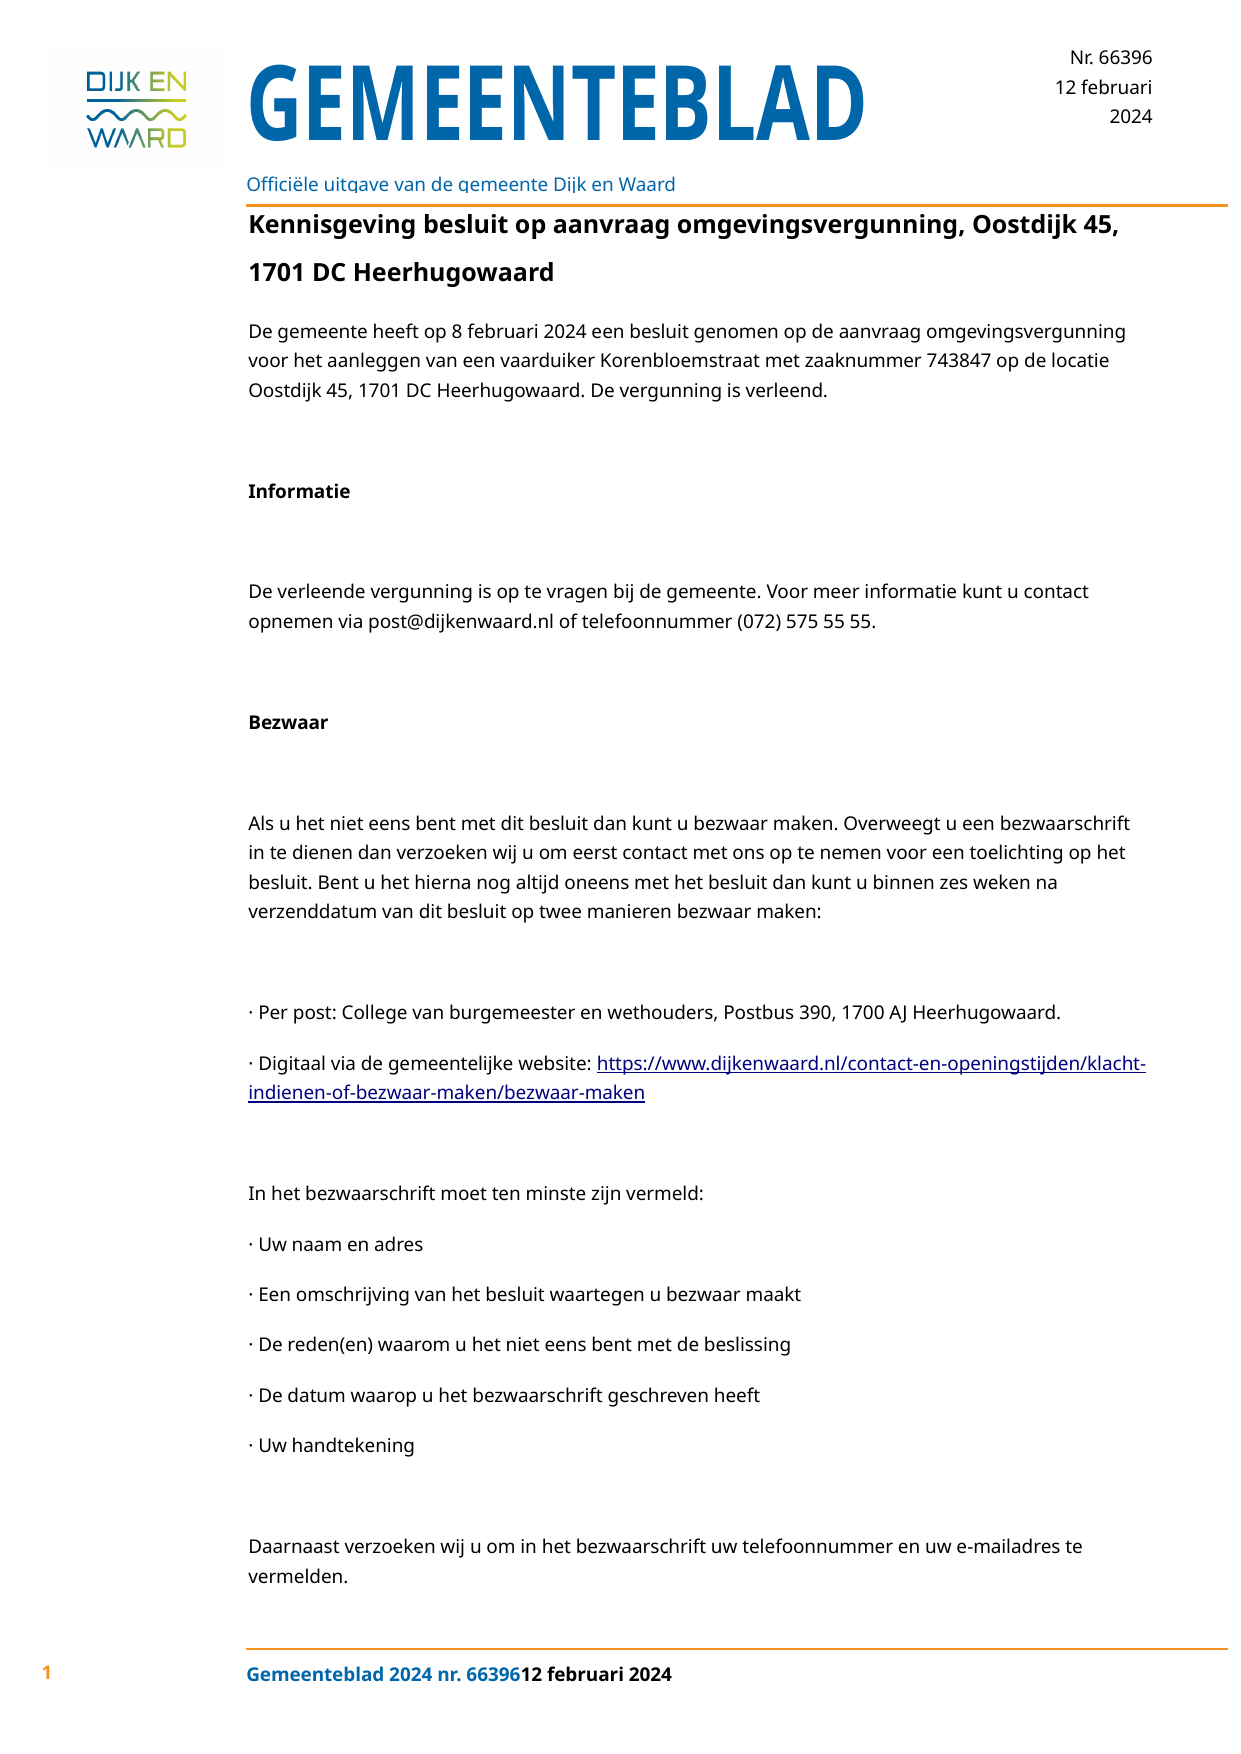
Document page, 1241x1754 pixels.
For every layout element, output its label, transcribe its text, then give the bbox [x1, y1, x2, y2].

text Kennisgeving besluit op aanvraag omgevingsvergunning, Oostdijk 45, 1701 DC Heerhugowaard [248, 207, 1152, 288]
text In het bezwaarschrift moet ten minste zijn vermeld: [248, 1180, 1152, 1206]
text Als u het niet eens bent met dit besluit dan kunt u bezwaar maken. Overweegt u een bezwaarschrift in te dienen dan verzoeken wij u om eerst contact met ons op te nemen voor een toelichting op het besluit. Bent u het hierna nog altijd oneens met het besluit dan kunt u binnen zes weken na verzenddatum van dit besluit op twee manieren bezwaar maken: [248, 810, 1152, 924]
text · Per post: College van burgemeester en wethouders, Postbus 390, 1700 AJ Heerhugowaard. [248, 999, 1152, 1025]
text Daarnaast verzoeken wij u om in het bezwaarschrift uw telefoonnummer en uw e-mailadres te vermelden. [248, 1533, 1152, 1589]
text De gemeente heeft op 8 februari 2024 een besluit genomen op de aanvraag omgevingsvergunning voor het aanleggen van een vaarduiker Korenbloemstraat met zaaknummer 743847 op de locatie Oostdijk 45, 1701 DC Heerhugowaard. De vergunning is verleend. [248, 318, 1152, 403]
text · De datum waarop u het bezwaarschrift geschreven heeft [248, 1382, 1152, 1408]
text · Uw handtekening [248, 1432, 1152, 1458]
text Bezwaar [248, 709, 1152, 735]
text · Digitaal via de gemeentelijke website: https://www.dijkenwaard.nl/contact-en-openingstijden/klacht-indienen-of-bezwaar-maken/bezwaar-maken [248, 1050, 1152, 1105]
picture [41, 47, 231, 172]
text De verleende vergunning is op te vragen bij de gemeente. Voor meer informatie kunt u contact opnemen via post@dijkenwaard.nl of telefoonnummer (072) 575 55 55. [248, 579, 1152, 634]
text · Een omschrijving van het besluit waartegen u bezwaar maakt [248, 1281, 1152, 1307]
text Informatie [248, 478, 1152, 504]
text · Uw naam en adres [248, 1231, 1152, 1257]
text · De reden(en) waarom u het niet eens bent met de beslissing [248, 1332, 1152, 1357]
